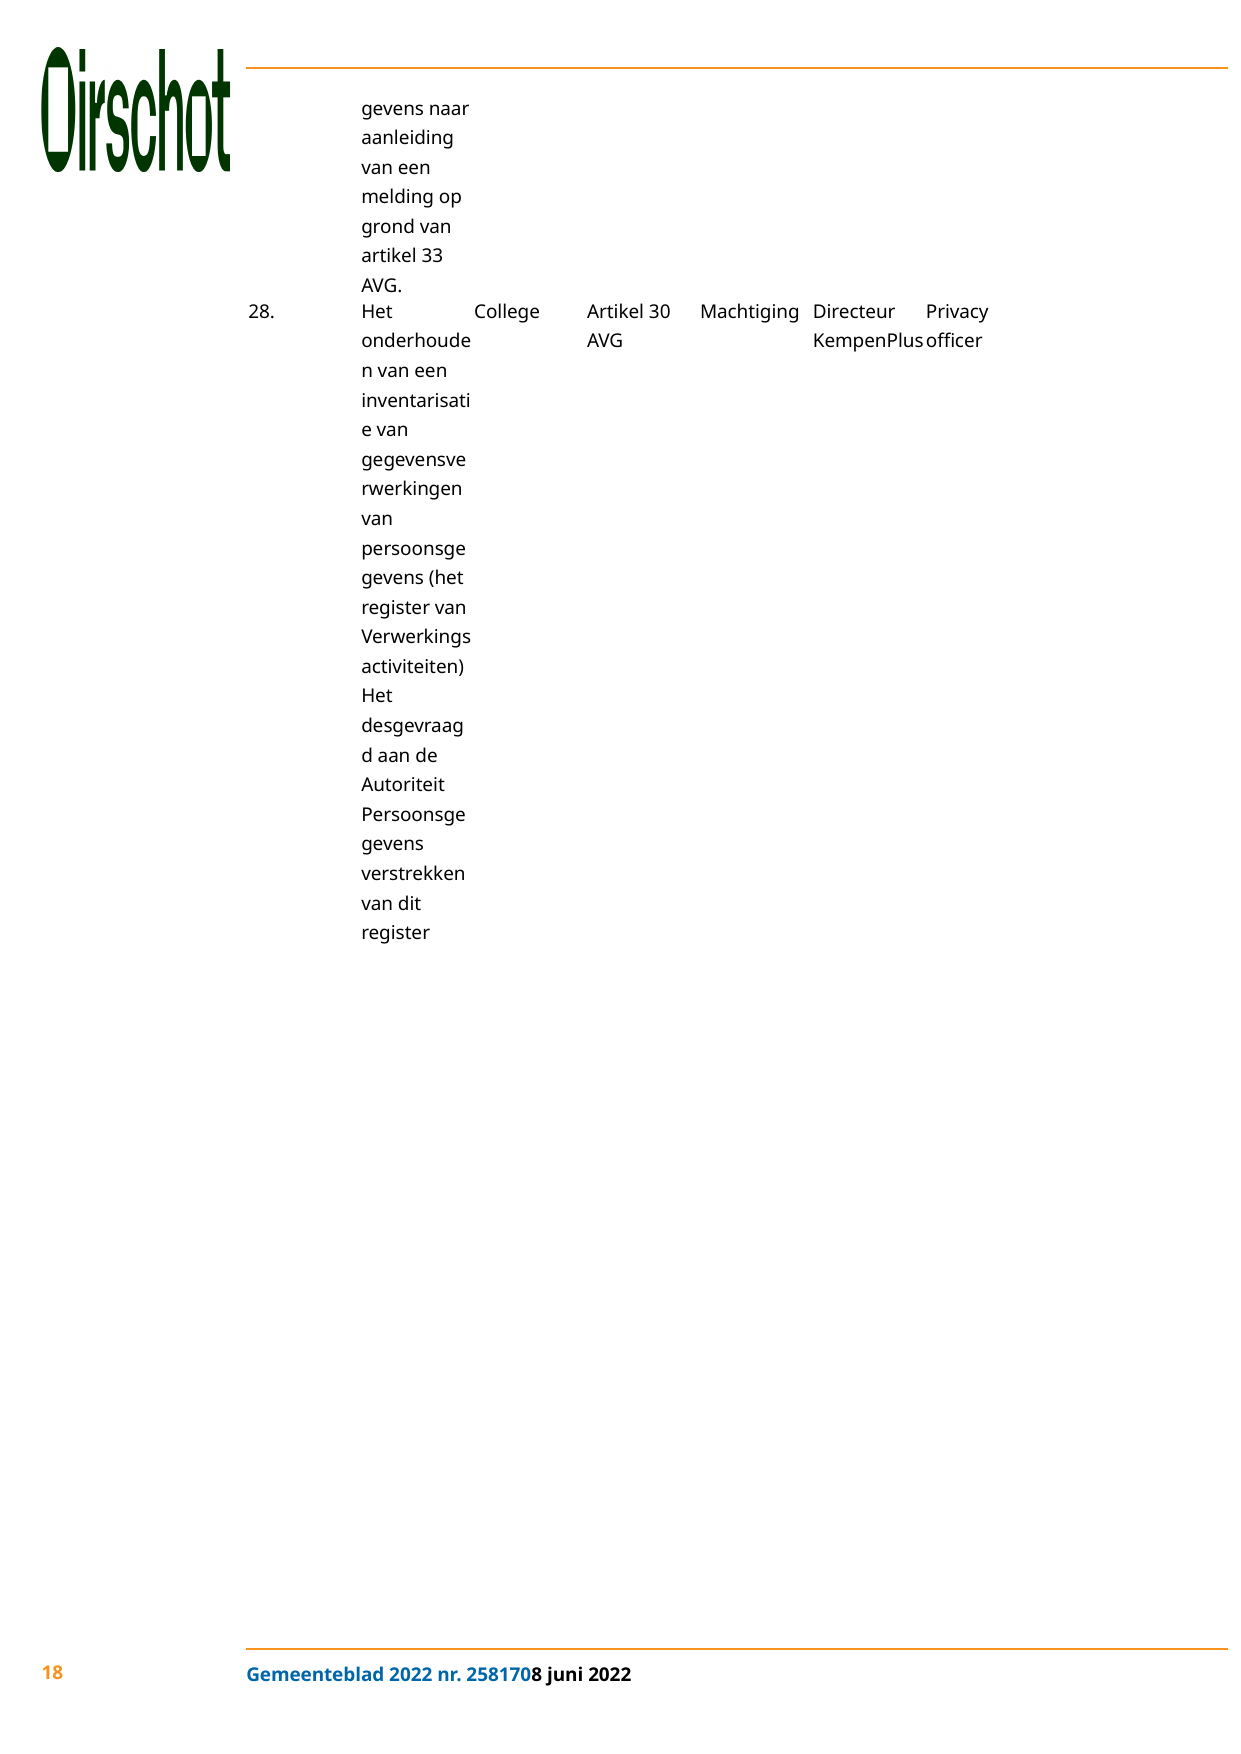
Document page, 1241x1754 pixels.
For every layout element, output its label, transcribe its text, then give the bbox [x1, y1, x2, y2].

table_cell Het onderhouden van een inventarisatie van gegevensverwerkingen van persoonsgegevens (het register van Verwerkingsactiviteiten) Het desgevraagd aan de Autoriteit Persoonsgegevens verstrekken van dit register [361, 298, 474, 945]
table_cell Machtiging [700, 298, 813, 945]
table_cell [248, 95, 361, 298]
picture [41, 47, 231, 172]
table_cell College [474, 298, 587, 945]
table_cell Privacy officer [926, 298, 1038, 945]
table_cell 28. [248, 298, 361, 945]
table_cell [474, 95, 587, 298]
table_cell Directeur KempenPlus [813, 298, 926, 945]
table_cell [1039, 298, 1152, 945]
table_cell gevens naar aanleiding van een melding op grond van artikel 33 AVG. [361, 95, 474, 298]
table_cell [926, 95, 1038, 298]
table_cell [587, 95, 700, 298]
table_cell [700, 95, 813, 298]
table_cell Artikel 30 AVG [587, 298, 700, 945]
table_cell [1039, 95, 1152, 298]
table_cell [813, 95, 926, 298]
